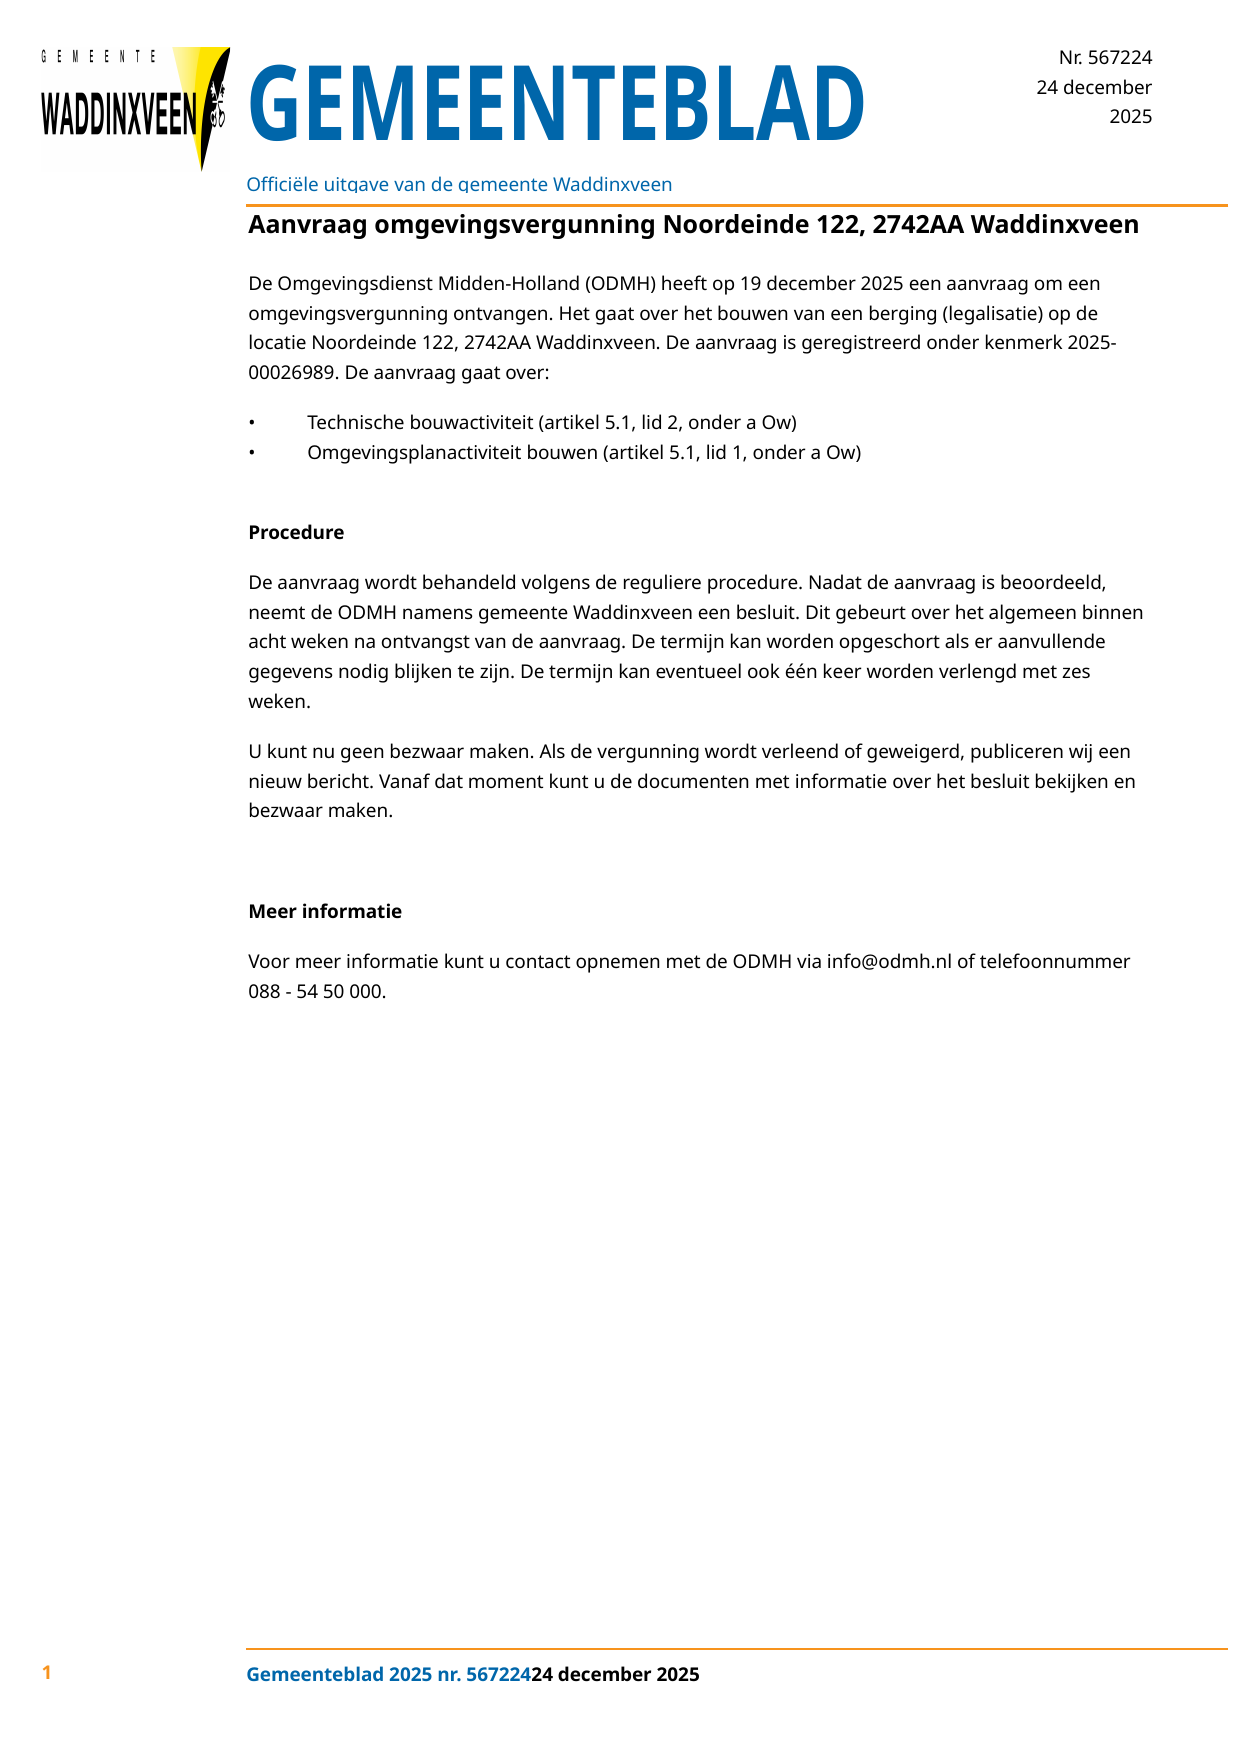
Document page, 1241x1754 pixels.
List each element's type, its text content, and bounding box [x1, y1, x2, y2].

text Procedure [248, 519, 1152, 545]
picture [41, 47, 231, 172]
text De Omgevingsdienst Midden-Holland (ODMH) heeft op 19 december 2025 een aanvraag om een omgevingsvergunning ontvangen. Het gaat over het bouwen van een berging (legalisatie) op de locatie Noordeinde 122, 2742AA Waddinxveen. De aanvraag is geregistreerd onder kenmerk 2025-00026989. De aanvraag gaat over: [248, 270, 1152, 385]
text Meer informatie [248, 898, 1152, 924]
text De aanvraag wordt behandeld volgens de reguliere procedure. Nadat de aanvraag is beoordeeld, neemt de ODMH namens gemeente Waddinxveen een besluit. Dit gebeurt over het algemeen binnen acht weken na ontvangst van de aanvraag. De termijn kan worden opgeschort als er aanvullende gegevens nodig blijken te zijn. De termijn kan eventueel ook één keer worden verlengd met zes weken. [248, 569, 1152, 713]
list Technische bouwactiviteit (artikel 5.1, lid 2, onder a Ow) [248, 409, 1152, 435]
list Omgevingsplanactiviteit bouwen (artikel 5.1, lid 1, onder a Ow) [248, 439, 1152, 465]
text Voor meer informatie kunt u contact opnemen met de ODMH via info@odmh.nl of telefoonnummer 088 - 54 50 000. [248, 949, 1152, 1004]
text U kunt nu geen bezwaar maken. Als de vergunning wordt verleend of geweigerd, publiceren wij een nieuw bericht. Vanaf dat moment kunt u de documenten met informatie over het besluit bekijken en bezwaar maken. [248, 738, 1152, 823]
text Aanvraag omgevingsvergunning Noordeinde 122, 2742AA Waddinxveen [248, 207, 1152, 241]
